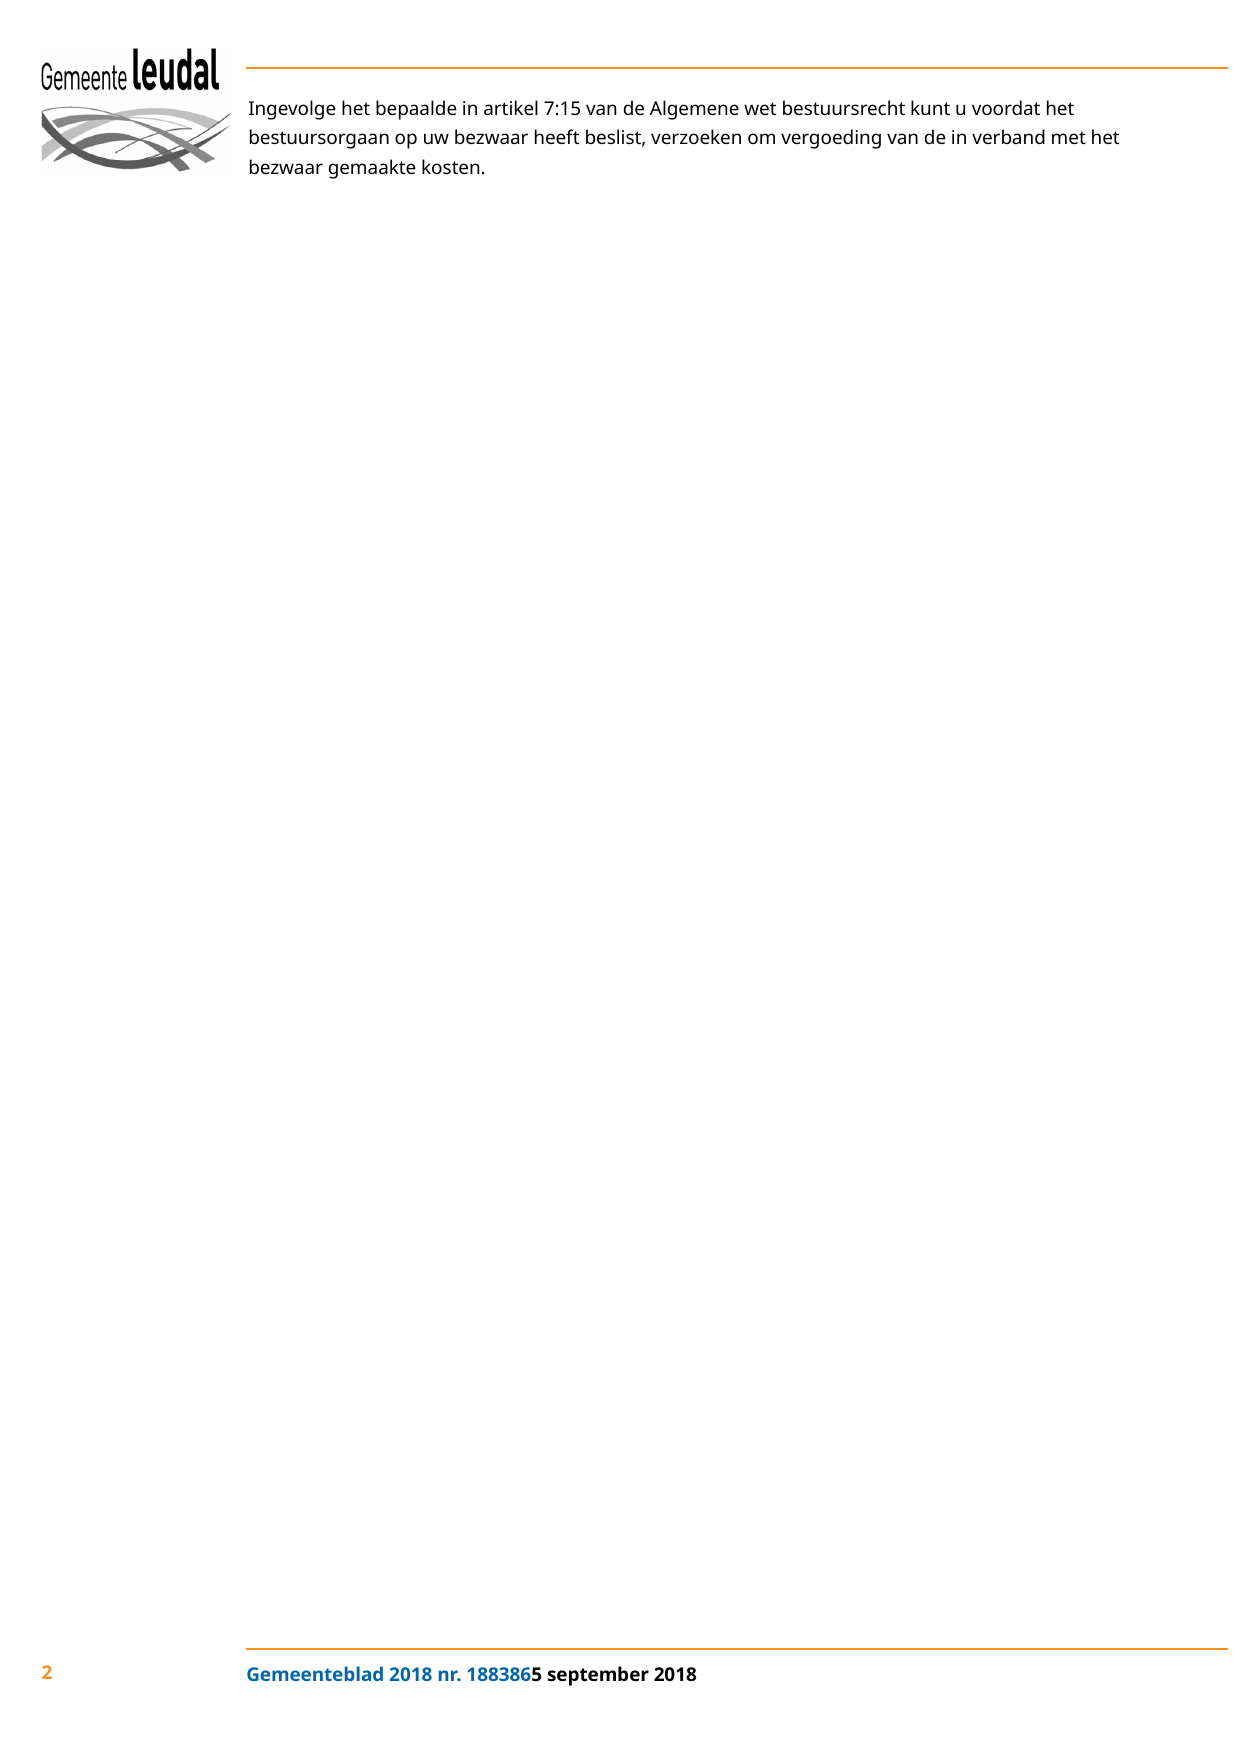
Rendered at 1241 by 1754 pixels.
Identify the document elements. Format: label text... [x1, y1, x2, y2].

text Ingevolge het bepaalde in artikel 7:15 van de Algemene wet bestuursrecht kunt u voordat het bestuursorgaan op uw bezwaar heeft beslist, verzoeken om vergoeding van de in verband met het bezwaar gemaakte kosten. [248, 95, 1152, 180]
picture [41, 47, 231, 172]
